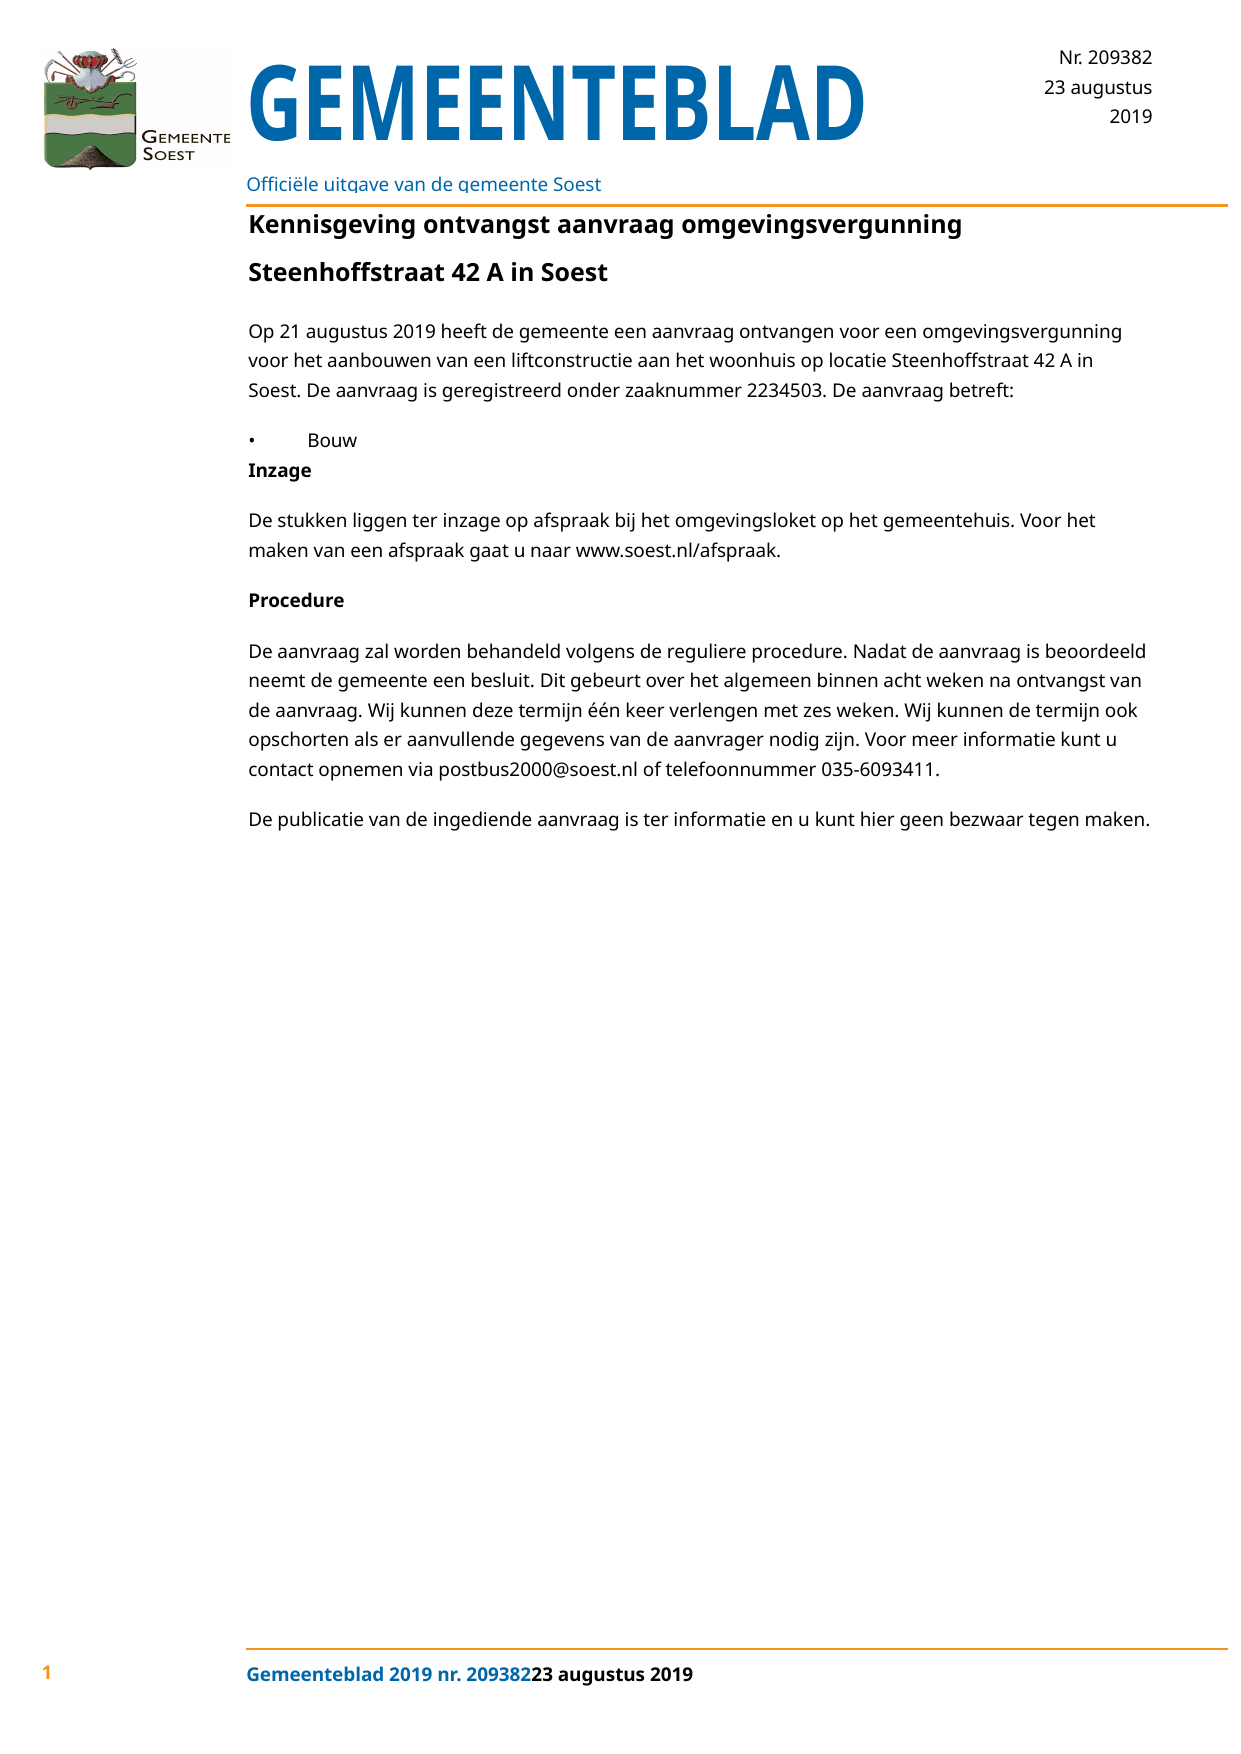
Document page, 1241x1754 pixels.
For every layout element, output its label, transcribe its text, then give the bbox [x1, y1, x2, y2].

text Inzage [248, 457, 1152, 483]
text Kennisgeving ontvangst aanvraag omgevingsvergunning Steenhoffstraat 42 A in Soest [248, 207, 1152, 288]
text De aanvraag zal worden behandeld volgens de reguliere procedure. Nadat de aanvraag is beoordeeld neemt de gemeente een besluit. Dit gebeurt over het algemeen binnen acht weken na ontvangst van de aanvraag. Wij kunnen deze termijn één keer verlengen met zes weken. Wij kunnen de termijn ook opschorten als er aanvullende gegevens van de aanvrager nodig zijn. Voor meer informatie kunt u contact opnemen via postbus2000@soest.nl of telefoonnummer 035-6093411. [248, 638, 1152, 782]
picture [41, 47, 231, 172]
text Procedure [248, 587, 1152, 613]
text De publicatie van de ingediende aanvraag is ter informatie en u kunt hier geen bezwaar tegen maken. [248, 807, 1152, 832]
text Op 21 augustus 2019 heeft de gemeente een aanvraag ontvangen voor een omgevingsvergunning voor het aanbouwen van een liftconstructie aan het woonhuis op locatie Steenhoffstraat 42 A in Soest. De aanvraag is geregistreerd onder zaaknummer 2234503. De aanvraag betreft: [248, 318, 1152, 403]
list Bouw [248, 427, 1152, 453]
text De stukken liggen ter inzage op afspraak bij het omgevingsloket op het gemeentehuis. Voor het maken van een afspraak gaat u naar www.soest.nl/afspraak. [248, 507, 1152, 563]
